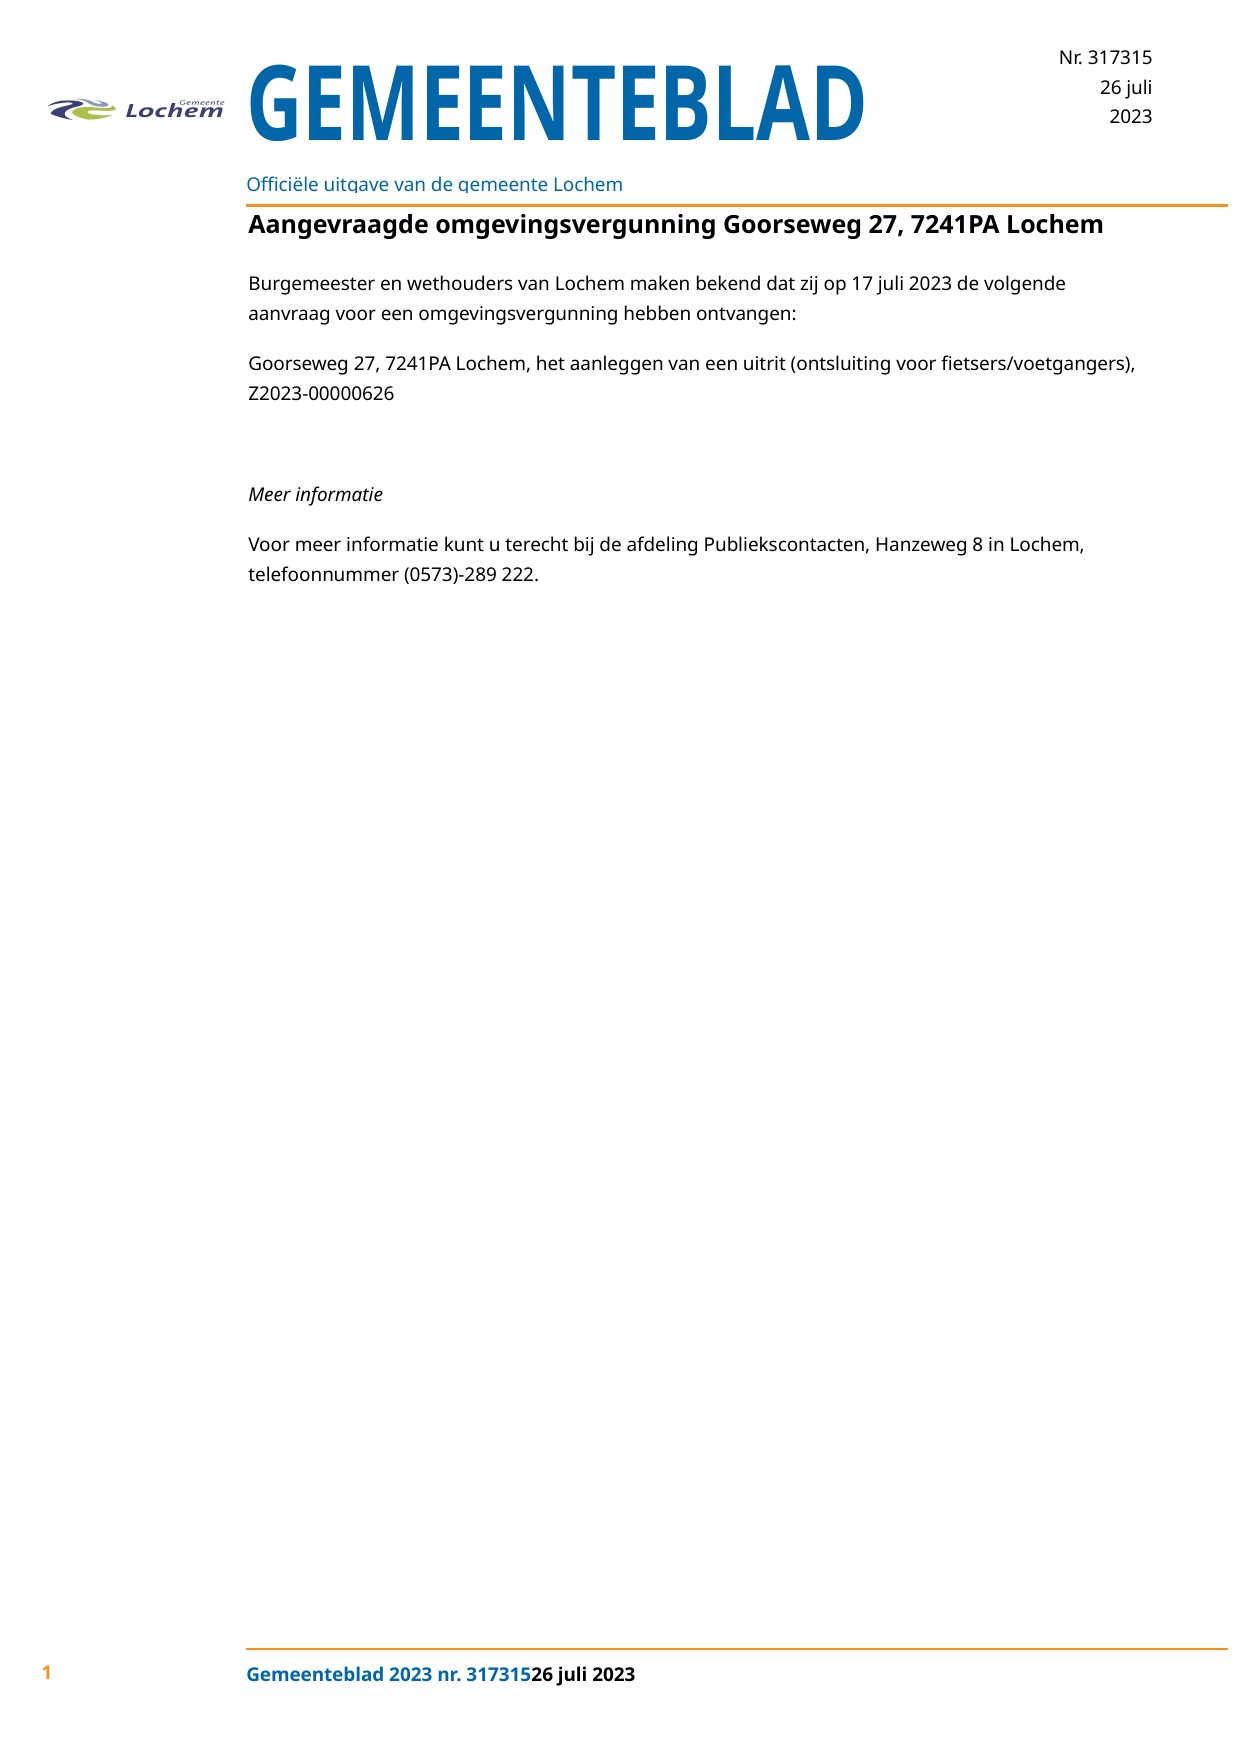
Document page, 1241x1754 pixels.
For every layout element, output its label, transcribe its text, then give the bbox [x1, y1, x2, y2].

text Burgemeester en wethouders van Lochem maken bekend dat zij op 17 juli 2023 de volgende aanvraag voor een omgevingsvergunning hebben ontvangen: [248, 270, 1152, 326]
text Meer informatie [248, 481, 1152, 506]
text Voor meer informatie kunt u terecht bij de afdeling Publiekscontacten, Hanzeweg 8 in Lochem, telefoonnummer (0573)-289 222. [248, 531, 1152, 586]
picture [41, 47, 231, 172]
text Aangevraagde omgevingsvergunning Goorseweg 27, 7241PA Lochem [248, 207, 1152, 241]
text Goorseweg 27, 7241PA Lochem, het aanleggen van een uitrit (ontsluiting voor fietsers/voetgangers), Z2023-00000626 [248, 350, 1152, 406]
